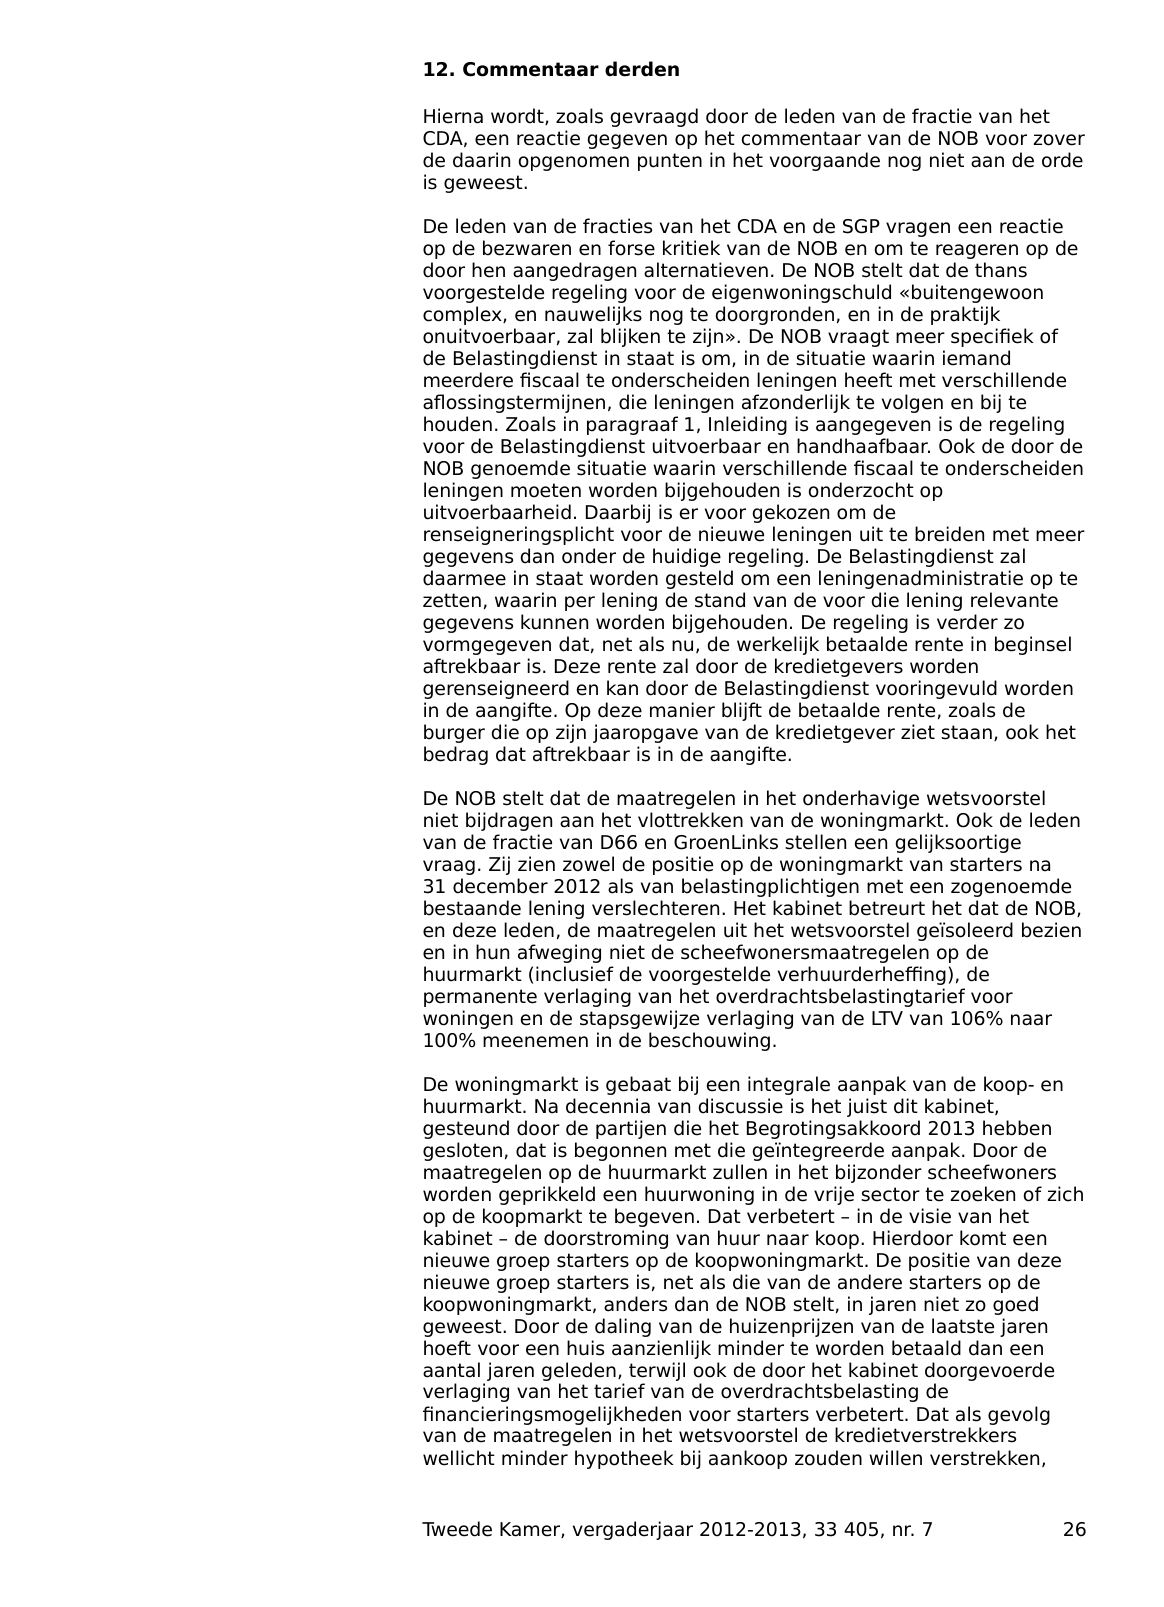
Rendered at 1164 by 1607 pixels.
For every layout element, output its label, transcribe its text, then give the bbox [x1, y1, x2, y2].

text De woningmarkt is gebaat bij een integrale aanpak van de koop- en huurmarkt. Na decennia van discussie is het juist dit kabinet, gesteund door de partijen die het Begrotingsakkoord 2013 hebben gesloten, dat is begonnen met die geïntegreerde aanpak. Door de maatregelen op de huurmarkt zullen in het bijzonder scheefwoners worden geprikkeld een huurwoning in de vrije sector te zoeken of zich op de koopmarkt te begeven. Dat verbetert – in de visie van het kabinet – de doorstroming van huur naar koop. Hierdoor komt een nieuwe groep starters op de koopwoningmarkt. De positie van deze nieuwe groep starters is, net als die van de andere starters op de koopwoningmarkt, anders dan de NOB stelt, in jaren niet zo goed geweest. Door de daling van de huizenprijzen van de laatste jaren hoeft voor een huis aanzienlijk minder te worden betaald dan een aantal jaren geleden, terwijl ook de door het kabinet doorgevoerde verlaging van het tarief van de overdrachtsbelasting de financieringsmogelijkheden voor starters verbetert. Dat als gevolg van de maatregelen in het wetsvoorstel de kredietverstrekkers wellicht minder hypotheek bij aankoop zouden willen verstrekken, [422, 1074, 1087, 1469]
text De NOB stelt dat de maatregelen in het onderhavige wetsvoorstel niet bijdragen aan het vlottrekken van de woningmarkt. Ook de leden van de fractie van D66 en GroenLinks stellen een gelijksoortige vraag. Zij zien zowel de positie op de woningmarkt van starters na 31 december 2012 als van belastingplichtigen met een zogenoemde bestaande lening verslechteren. Het kabinet betreurt het dat de NOB, en deze leden, de maatregelen uit het wetsvoorstel geïsoleerd bezien en in hun afweging niet de scheefwonersmaatregelen op de huurmarkt (inclusief de voorgestelde verhuurderheffing), de permanente verlaging van het overdrachtsbelastingtarief voor woningen en de stapsgewijze verlaging van de LTV van 106% naar 100% meenemen in de beschouwing. [422, 788, 1087, 1052]
subtitle 12. Commentaar derden [422, 59, 1087, 81]
text Hierna wordt, zoals gevraagd door de leden van de fractie van het CDA, een reactie gegeven op het commentaar van de NOB voor zover de daarin opgenomen punten in het voorgaande nog niet aan de orde is geweest. [422, 106, 1087, 194]
text De leden van de fracties van het CDA en de SGP vragen een reactie op de bezwaren en forse kritiek van de NOB en om te reageren op de door hen aangedragen alternatieven. De NOB stelt dat de thans voorgestelde regeling voor de eigenwoningschuld «buitengewoon complex, en nauwelijks nog te doorgronden, en in de praktijk onuitvoerbaar, zal blijken te zijn». De NOB vraagt meer specifiek of de Belastingdienst in staat is om, in de situatie waarin iemand meerdere fiscaal te onderscheiden leningen heeft met verschillende aflossingstermijnen, die leningen afzonderlijk te volgen en bij te houden. Zoals in paragraaf 1, Inleiding is aangegeven is de regeling voor de Belastingdienst uitvoerbaar en handhaafbaar. Ook de door de NOB genoemde situatie waarin verschillende fiscaal te onderscheiden leningen moeten worden bijgehouden is onderzocht op uitvoerbaarheid. Daarbij is er voor gekozen om de renseigneringsplicht voor de nieuwe leningen uit te breiden met meer gegevens dan onder de huidige regeling. De Belastingdienst zal daarmee in staat worden gesteld om een leningenadministratie op te zetten, waarin per lening de stand van de voor die lening relevante gegevens kunnen worden bijgehouden. De regeling is verder zo vormgegeven dat, net als nu, de werkelijk betaalde rente in beginsel aftrekbaar is. Deze rente zal door de kredietgevers worden gerenseigneerd en kan door de Belastingdienst vooringevuld worden in de aangifte. Op deze manier blijft de betaalde rente, zoals de burger die op zijn jaaropgave van de kredietgever ziet staan, ook het bedrag dat aftrekbaar is in de aangifte. [422, 216, 1087, 766]
